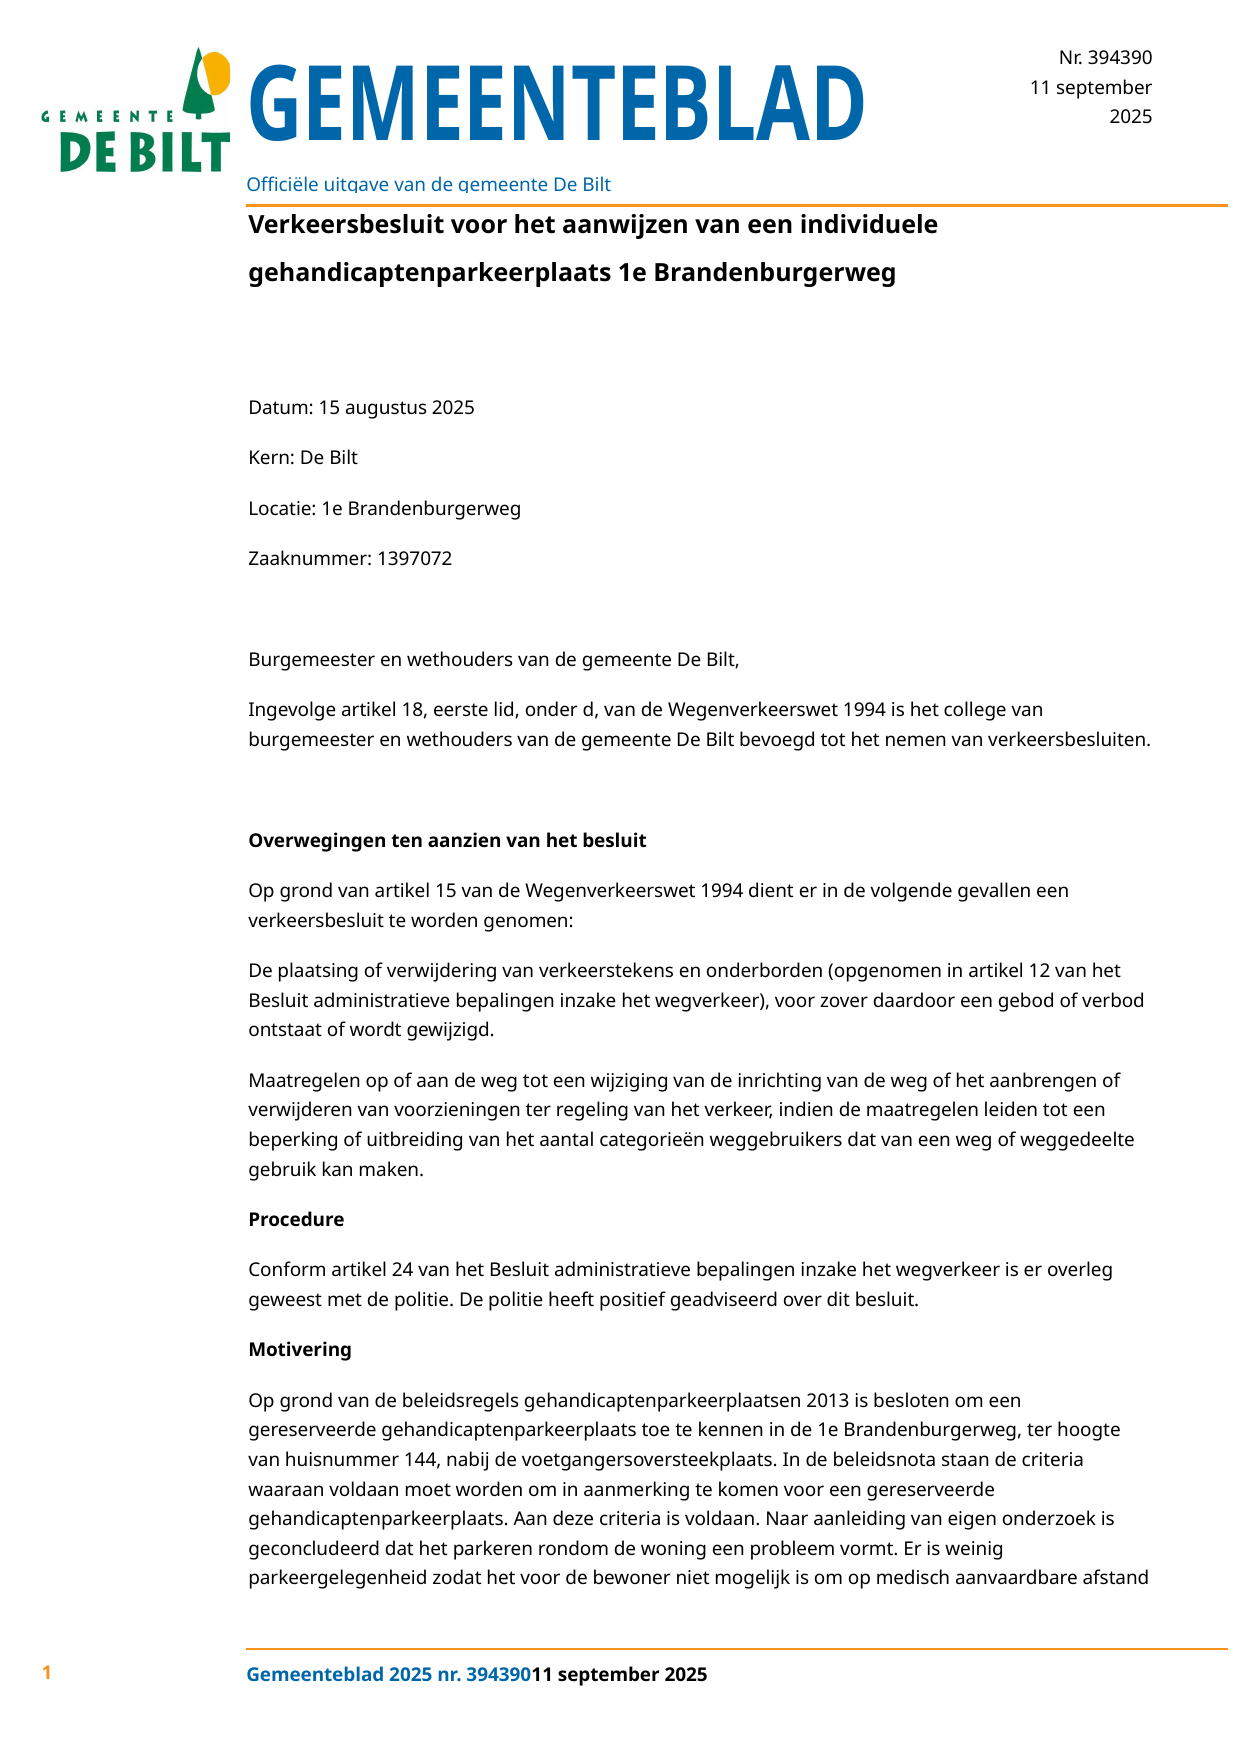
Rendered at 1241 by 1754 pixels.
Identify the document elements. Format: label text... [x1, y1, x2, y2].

text Kern: De Bilt [248, 444, 1152, 470]
text Ingevolge artikel 18, eerste lid, onder d, van de Wegenverkeerswet 1994 is het college van burgemeester en wethouders van de gemeente De Bilt bevoegd tot het nemen van verkeersbesluiten. [248, 697, 1152, 752]
text Overwegingen ten aanzien van het besluit [248, 827, 1152, 853]
text Locatie: 1e Brandenburgerweg [248, 495, 1152, 521]
text Procedure [248, 1206, 1152, 1232]
picture [41, 47, 231, 172]
text Op grond van de beleidsregels gehandicaptenparkeerplaatsen 2013 is besloten om een gereserveerde gehandicaptenparkeerplaats toe te kennen in de 1e Brandenburgerweg, ter hoogte van huisnummer 144, nabij de voetgangersoversteekplaats. In de beleidsnota staan de criteria waaraan voldaan moet worden om in aanmerking te komen voor een gereserveerde gehandicaptenparkeerplaats. Aan deze criteria is voldaan. Naar aanleiding van eigen onderzoek is geconcludeerd dat het parkeren rondom de woning een probleem vormt. Er is weinig parkeergelegenheid zodat het voor de bewoner niet mogelijk is om op medisch aanvaardbare afstand [248, 1387, 1152, 1590]
text Maatregelen op of aan de weg tot een wijziging van de inrichting van de weg of het aanbrengen of verwijderen van voorzieningen ter regeling van het verkeer, indien de maatregelen leiden tot een beperking of uitbreiding van het aantal categorieën weggebruikers dat van een weg of weggedeelte gebruik kan maken. [248, 1067, 1152, 1181]
text Conform artikel 24 van het Besluit administratieve bepalingen inzake het wegverkeer is er overleg geweest met de politie. De politie heeft positief geadviseerd over dit besluit. [248, 1257, 1152, 1312]
text Burgemeester en wethouders van de gemeente De Bilt, [248, 646, 1152, 672]
text Zaaknummer: 1397072 [248, 545, 1152, 571]
text Datum: 15 augustus 2025 [248, 394, 1152, 420]
text Motivering [248, 1337, 1152, 1362]
text Op grond van artikel 15 van de Wegenverkeerswet 1994 dient er in de volgende gevallen een verkeersbesluit te worden genomen: [248, 877, 1152, 933]
text Verkeersbesluit voor het aanwijzen van een individuele gehandicaptenparkeerplaats 1e Brandenburgerweg [248, 207, 1152, 288]
text De plaatsing of verwijdering van verkeerstekens en onderborden (opgenomen in artikel 12 van het Besluit administratieve bepalingen inzake het wegverkeer), voor zover daardoor een gebod of verbod ontstaat of wordt gewijzigd. [248, 957, 1152, 1042]
